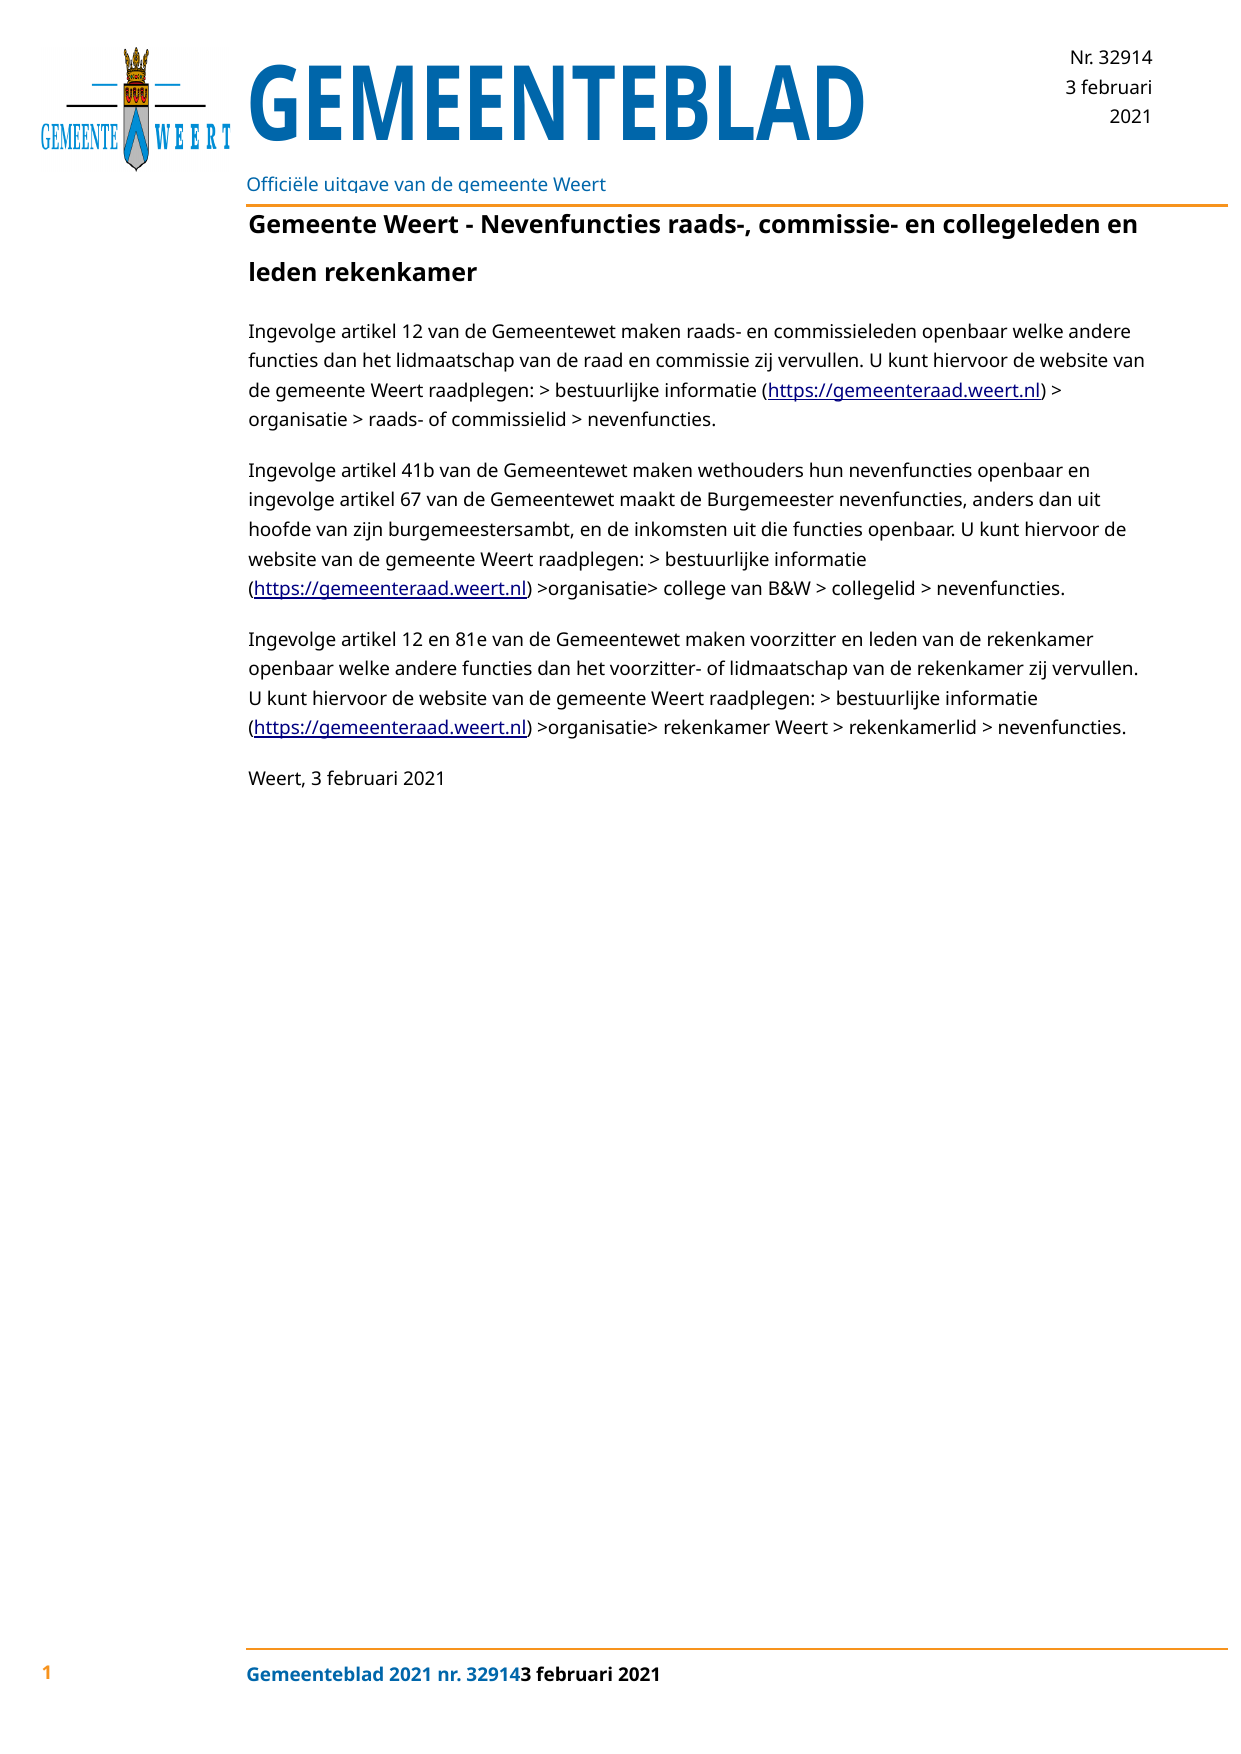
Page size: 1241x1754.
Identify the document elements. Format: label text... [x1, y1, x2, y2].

text Gemeente Weert - Nevenfuncties raads-, commissie- en collegeleden en leden rekenkamer [248, 207, 1152, 288]
text Weert, 3 februari 2021 [248, 765, 1152, 791]
text Ingevolge artikel 12 en 81e van de Gemeentewet maken voorzitter en leden van de rekenkamer openbaar welke andere functies dan het voorzitter- of lidmaatschap van de rekenkamer zij vervullen. U kunt hiervoor de website van de gemeente Weert raadplegen: > bestuurlijke informatie (https://gemeenteraad.weert.nl) >organisatie> rekenkamer Weert > rekenkamerlid > nevenfuncties. [248, 626, 1152, 740]
text Ingevolge artikel 12 van de Gemeentewet maken raads- en commissieleden openbaar welke andere functies dan het lidmaatschap van de raad en commissie zij vervullen. U kunt hiervoor de website van de gemeente Weert raadplegen: > bestuurlijke informatie (https://gemeenteraad.weert.nl) > organisatie > raads- of commissielid > nevenfuncties. [248, 318, 1152, 432]
picture [41, 47, 231, 172]
text Ingevolge artikel 41b van de Gemeentewet maken wethouders hun nevenfuncties openbaar en ingevolge artikel 67 van de Gemeentewet maakt de Burgemeester nevenfuncties, anders dan uit hoofde van zijn burgemeestersambt, en de inkomsten uit die functies openbaar. U kunt hiervoor de website van de gemeente Weert raadplegen: > bestuurlijke informatie (https://gemeenteraad.weert.nl) >organisatie> college van B&W > collegelid > nevenfuncties. [248, 457, 1152, 601]
